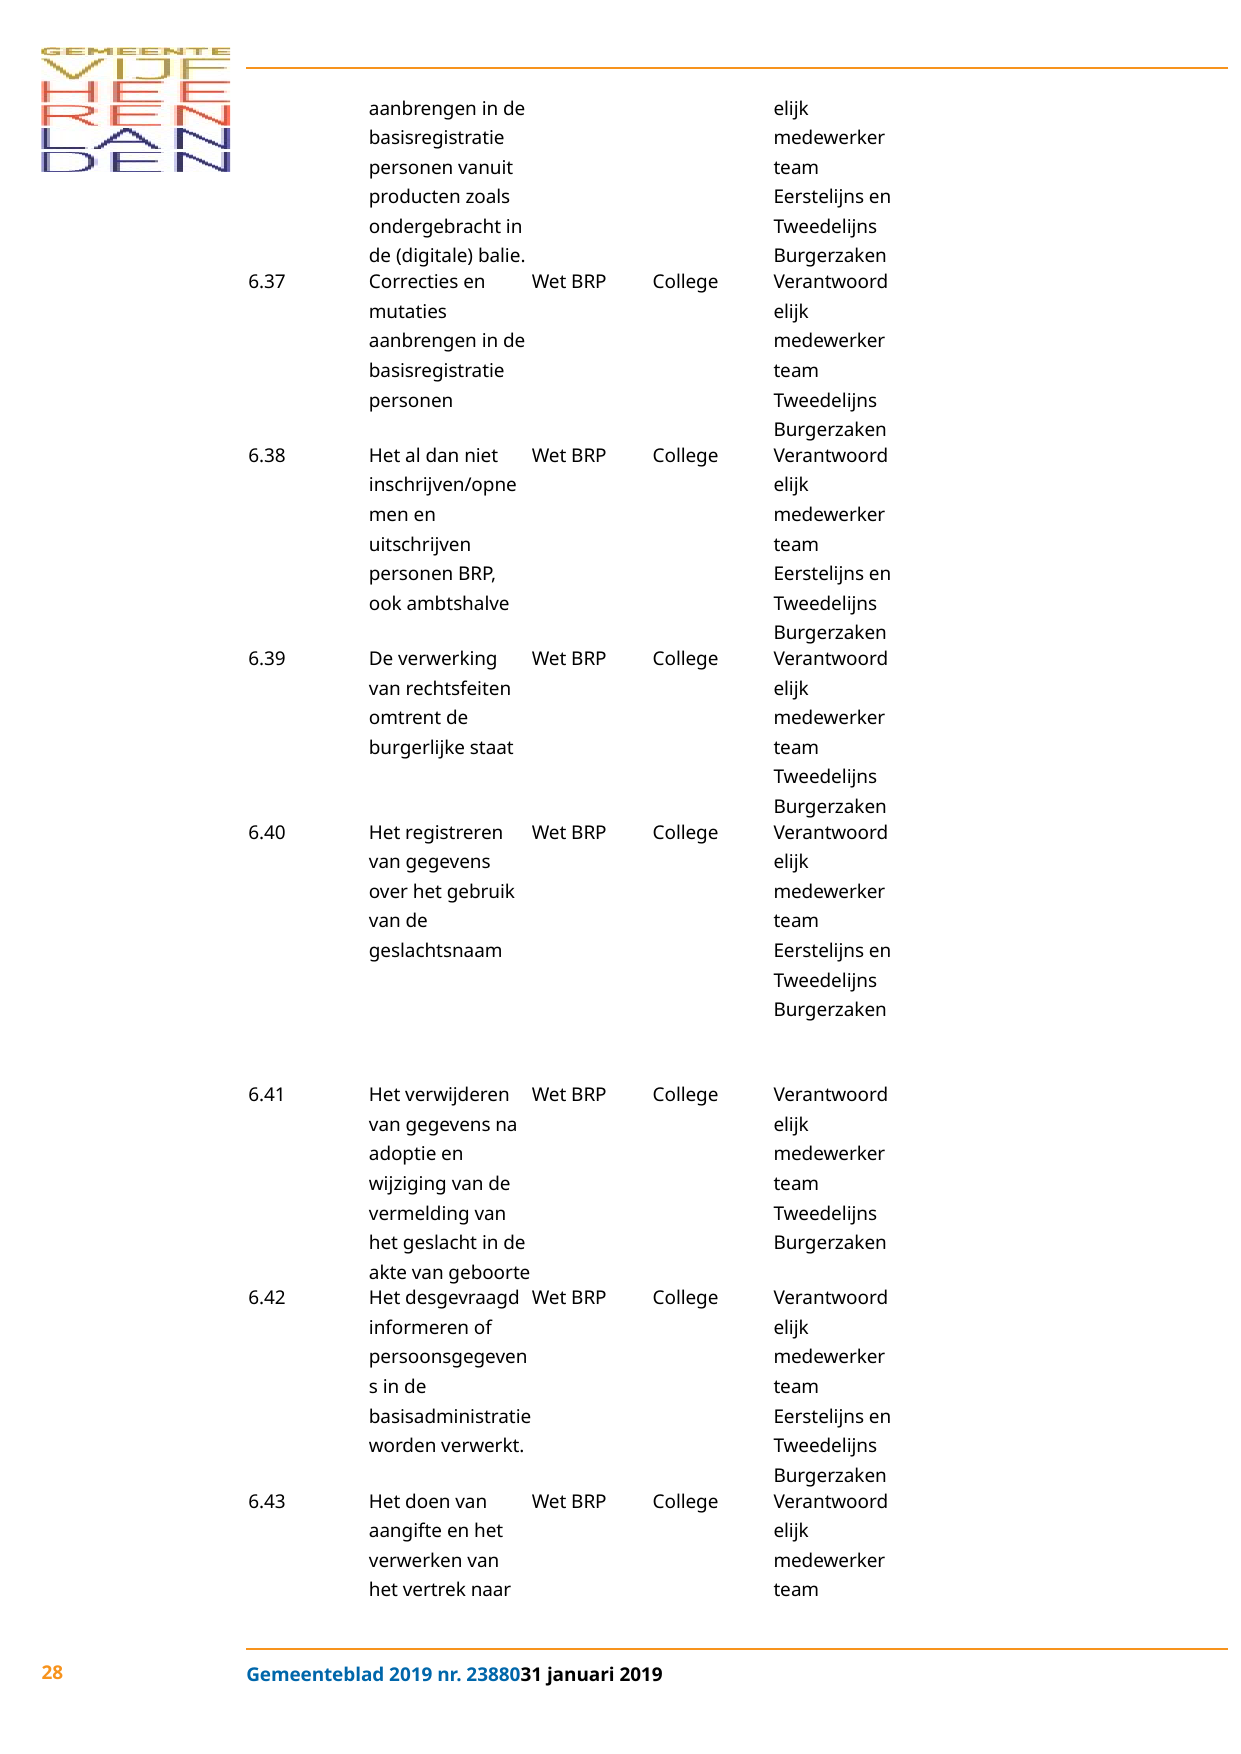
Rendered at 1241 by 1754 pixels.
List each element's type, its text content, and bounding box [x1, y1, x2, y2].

table_cell Het registreren van gegevens over het gebruik van de geslachtsnaam [369, 819, 532, 1081]
table_cell College [653, 1285, 773, 1488]
table_cell Verantwoordelijk medewerker team Tweedelijns Burgerzaken [773, 269, 894, 442]
table_cell Wet BRP [532, 1488, 652, 1602]
table_cell 6.41 [248, 1081, 369, 1284]
table_cell 6.42 [248, 1285, 369, 1488]
table_cell Wet BRP [532, 269, 652, 442]
picture [41, 47, 231, 172]
table_cell 6.38 [248, 442, 369, 645]
table_cell Het al dan niet inschrijven/opnemen en uitschrijven personen BRP, ook ambtshalve [369, 442, 532, 645]
table_cell [1015, 819, 1152, 1081]
table_cell [894, 1081, 1015, 1284]
table_cell Correcties en mutaties aanbrengen in de basisregistratie personen [369, 269, 532, 442]
table_cell 6.40 [248, 819, 369, 1081]
table_cell [1015, 442, 1152, 645]
table_cell Het doen van aangifte en het verwerken van het vertrek naar [369, 1488, 532, 1602]
table_cell Verantwoordelijk medewerker team Eerstelijns en Tweedelijns Burgerzaken [773, 819, 894, 1081]
table_cell [894, 442, 1015, 645]
table_cell [248, 95, 369, 268]
table_cell [653, 95, 773, 268]
table_cell 6.39 [248, 645, 369, 819]
table_cell Wet BRP [532, 1081, 652, 1284]
table_cell [1015, 1081, 1152, 1284]
table_cell Verantwoordelijk medewerker team Tweedelijns Burgerzaken [773, 645, 894, 819]
table_cell College [653, 1488, 773, 1602]
table_cell [1015, 645, 1152, 819]
table_cell [1015, 1285, 1152, 1488]
table_cell College [653, 269, 773, 442]
table_cell College [653, 819, 773, 1081]
table_cell [1015, 269, 1152, 442]
table_cell Wet BRP [532, 442, 652, 645]
table_cell Wet BRP [532, 819, 652, 1081]
table_cell [894, 645, 1015, 819]
table_cell [532, 95, 652, 268]
table_cell College [653, 442, 773, 645]
table_cell Verantwoordelijk medewerker team Tweedelijns Burgerzaken [773, 1081, 894, 1284]
table_cell aanbrengen in de basisregistratie personen vanuit producten zoals ondergebracht in de (digitale) balie. [369, 95, 532, 268]
table_cell [1015, 1488, 1152, 1602]
table_cell College [653, 1081, 773, 1284]
table_cell [1015, 95, 1152, 268]
table_cell Wet BRP [532, 645, 652, 819]
table_cell Verantwoordelijk medewerker team Eerstelijns en Tweedelijns Burgerzaken [773, 1285, 894, 1488]
table_cell [894, 269, 1015, 442]
table_cell Verantwoordelijk medewerker team Eerstelijns en Tweedelijns Burgerzaken [773, 442, 894, 645]
table_cell [894, 95, 1015, 268]
table_cell [894, 1488, 1015, 1602]
table_cell Wet BRP [532, 1285, 652, 1488]
table_cell [894, 1285, 1015, 1488]
table_cell 6.37 [248, 269, 369, 442]
table_cell Het verwijderen van gegevens na adoptie en wijziging van de vermelding van het geslacht in de akte van geboorte [369, 1081, 532, 1284]
table_cell De verwerking van rechtsfeiten omtrent de burgerlijke staat [369, 645, 532, 819]
table_cell [894, 819, 1015, 1081]
table_cell College [653, 645, 773, 819]
table_cell 6.43 [248, 1488, 369, 1602]
table_cell elijk medewerker team Eerstelijns en Tweedelijns Burgerzaken [773, 95, 894, 268]
table_cell Verantwoordelijk medewerker team [773, 1488, 894, 1602]
table_cell Het desgevraagd informeren of persoonsgegevens in de basisadministratie worden verwerkt. [369, 1285, 532, 1488]
